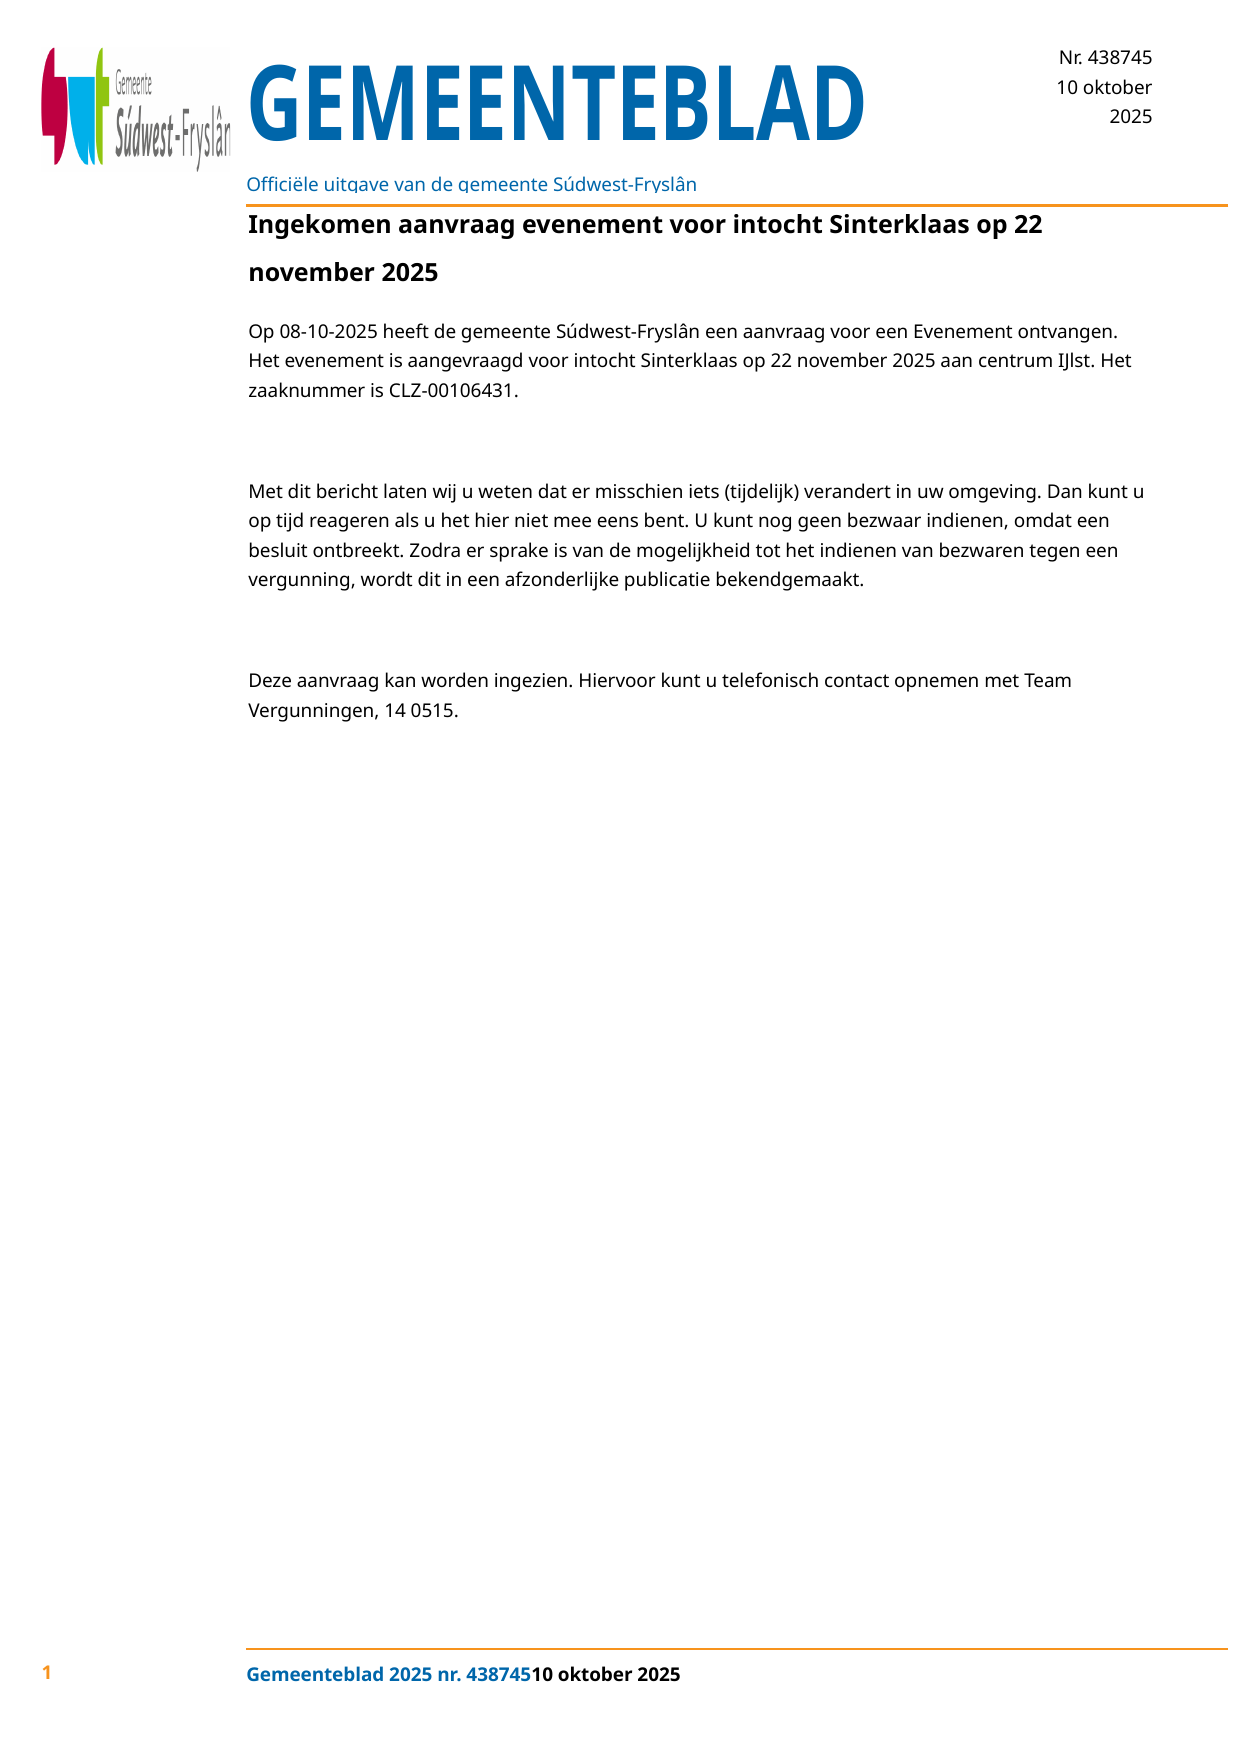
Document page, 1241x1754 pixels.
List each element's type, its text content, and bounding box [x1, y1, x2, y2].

picture [41, 47, 231, 172]
text Met dit bericht laten wij u weten dat er misschien iets (tijdelijk) verandert in uw omgeving. Dan kunt u op tijd reageren als u het hier niet mee eens bent. U kunt nog geen bezwaar indienen, omdat een besluit ontbreekt. Zodra er sprake is van de mogelijkheid tot het indienen van bezwaren tegen een vergunning, wordt dit in een afzonderlijke publicatie bekendgemaakt. [248, 478, 1152, 592]
text Deze aanvraag kan worden ingezien. Hiervoor kunt u telefonisch contact opnemen met Team Vergunningen, 14 0515. [248, 667, 1152, 723]
text Op 08-10-2025 heeft de gemeente Súdwest-Fryslân een aanvraag voor een Evenement ontvangen. Het evenement is aangevraagd voor intocht Sinterklaas op 22 november 2025 aan centrum IJlst. Het zaaknummer is CLZ-00106431. [248, 318, 1152, 403]
text Ingekomen aanvraag evenement voor intocht Sinterklaas op 22 november 2025 [248, 207, 1152, 288]
